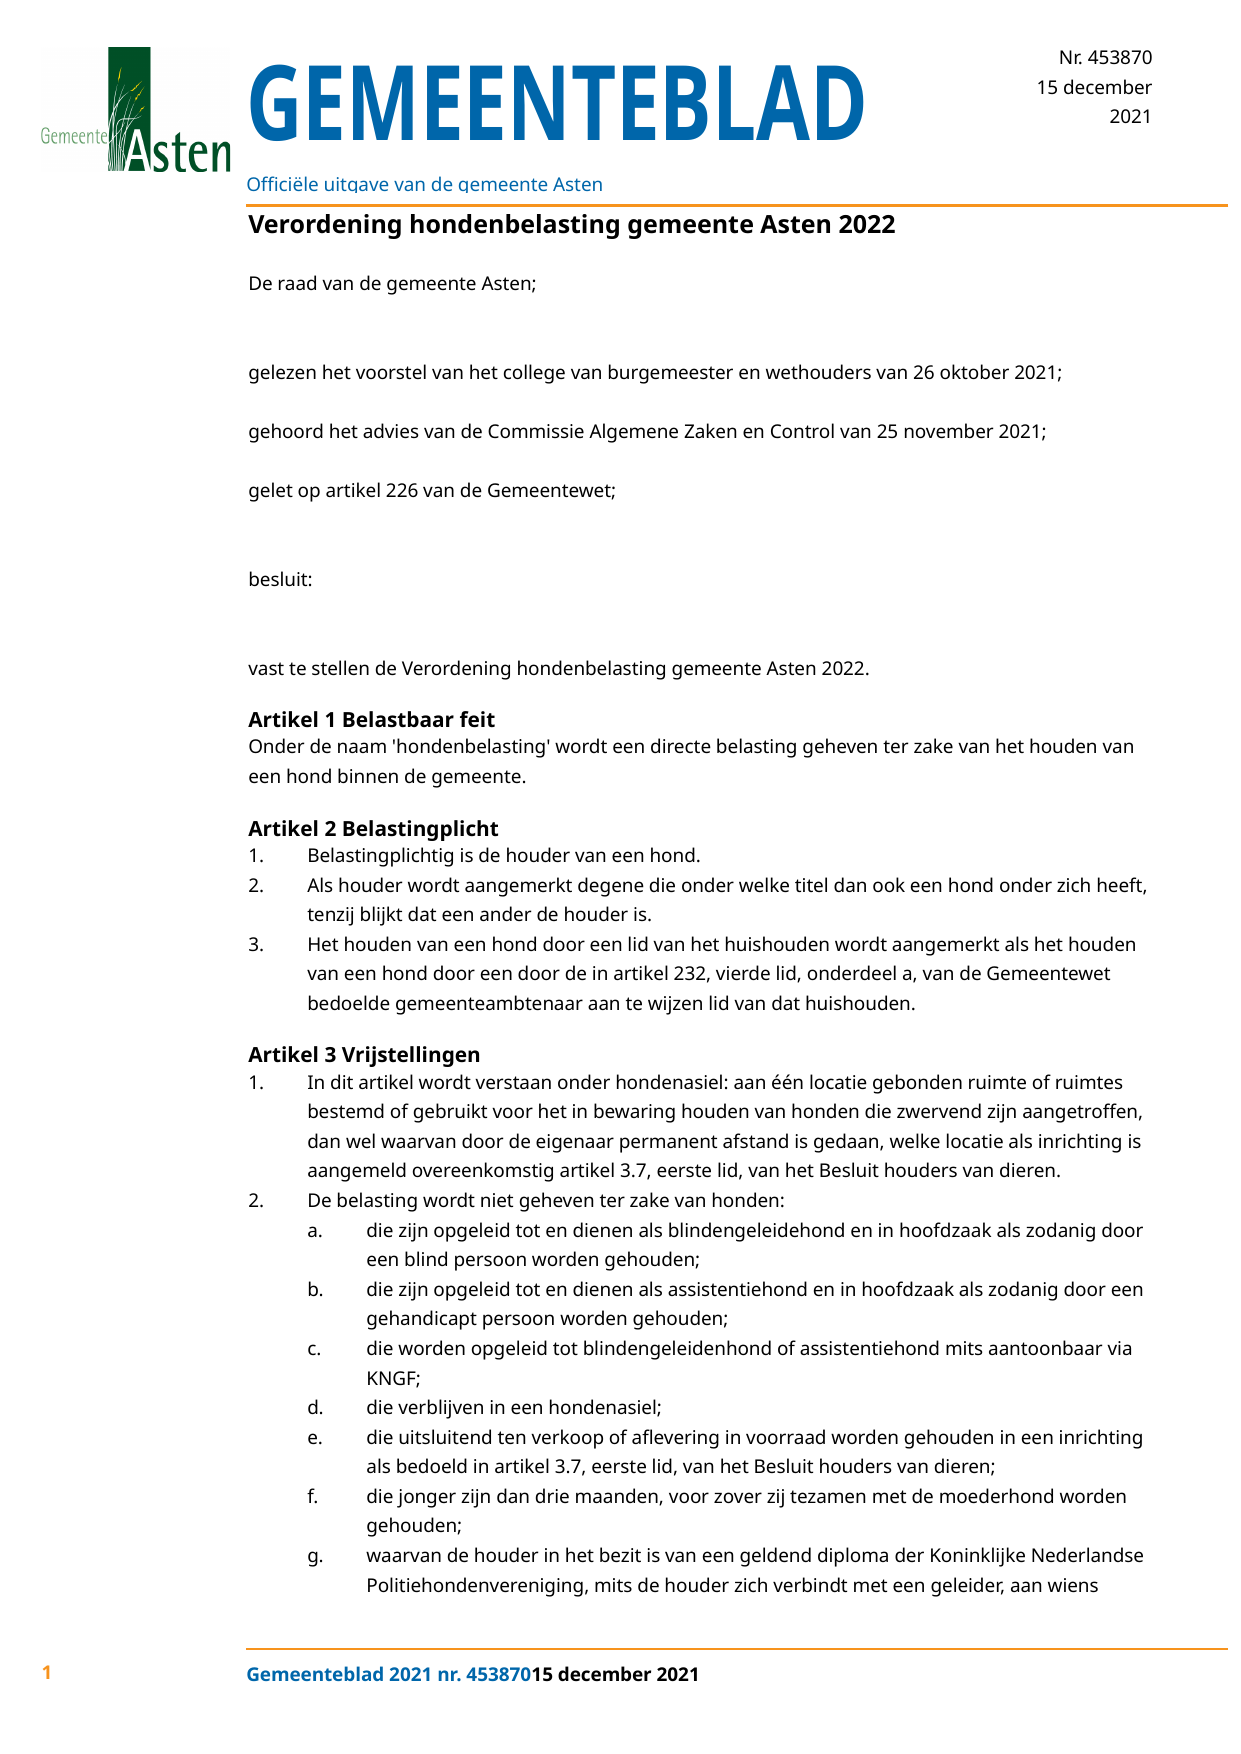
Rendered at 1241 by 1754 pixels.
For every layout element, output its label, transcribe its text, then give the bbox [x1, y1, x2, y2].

text Artikel 1 Belastbaar feit [248, 705, 1152, 734]
list die jonger zijn dan drie maanden, voor zover zij tezamen met de moederhond worden gehouden; [307, 1483, 1152, 1538]
list die zijn opgeleid tot en dienen als assistentiehond en in hoofdzaak als zodanig door een gehandicapt persoon worden gehouden; [307, 1276, 1152, 1331]
text Artikel 2 Belastingplicht [248, 814, 1152, 842]
list De belasting wordt niet geheven ter zake van honden: [248, 1187, 1152, 1213]
list die verblijven in een hondenasiel; [307, 1394, 1152, 1420]
text Artikel 3 Vrijstellingen [248, 1041, 1152, 1069]
text Onder de naam 'hondenbelasting' wordt een directe belasting geheven ter zake van het houden van een hond binnen de gemeente. [248, 734, 1152, 789]
text De raad van de gemeente Asten; [248, 270, 1152, 296]
list die uitsluitend ten verkoop of aflevering in voorraad worden gehouden in een inrichting als bedoeld in artikel 3.7, eerste lid, van het Besluit houders van dieren; [307, 1424, 1152, 1479]
text Verordening hondenbelasting gemeente Asten 2022 [248, 207, 1152, 241]
text gehoord het advies van de Commissie Algemene Zaken en Control van 25 november 2021; [248, 418, 1152, 444]
list Als houder wordt aangemerkt degene die onder welke titel dan ook een hond onder zich heeft, tenzij blijkt dat een ander de houder is. [248, 872, 1152, 927]
list In dit artikel wordt verstaan onder hondenasiel: aan één locatie gebonden ruimte of ruimtes bestemd of gebruikt voor het in bewaring houden van honden die zwervend zijn aangetroffen, dan wel waarvan door de eigenaar permanent afstand is gedaan, welke locatie als inrichting is aangemeld overeenkomstig artikel 3.7, eerste lid, van het Besluit houders van dieren. [248, 1069, 1152, 1183]
text vast te stellen de Verordening hondenbelasting gemeente Asten 2022. [248, 655, 1152, 681]
list die zijn opgeleid tot en dienen als blindengeleidehond en in hoofdzaak als zodanig door een blind persoon worden gehouden; [307, 1217, 1152, 1272]
list die worden opgeleid tot blindengeleidenhond of assistentiehond mits aantoonbaar via KNGF; [307, 1335, 1152, 1391]
text gelet op artikel 226 van de Gemeentewet; [248, 477, 1152, 503]
text besluit: [248, 566, 1152, 592]
list Belastingplichtig is de houder van een hond. [248, 842, 1152, 868]
list Het houden van een hond door een lid van het huishouden wordt aangemerkt als het houden van een hond door een door de in artikel 232, vierde lid, onderdeel a, van de Gemeentewet bedoelde gemeenteambtenaar aan te wijzen lid van dat huishouden. [248, 931, 1152, 1016]
text gelezen het voorstel van het college van burgemeester en wethouders van 26 oktober 2021; [248, 359, 1152, 385]
list waarvan de houder in het bezit is van een geldend diploma der Koninklijke Nederlandse Politiehondenvereniging, mits de houder zich verbindt met een geleider, aan wiens [307, 1542, 1152, 1598]
picture [41, 47, 231, 172]
